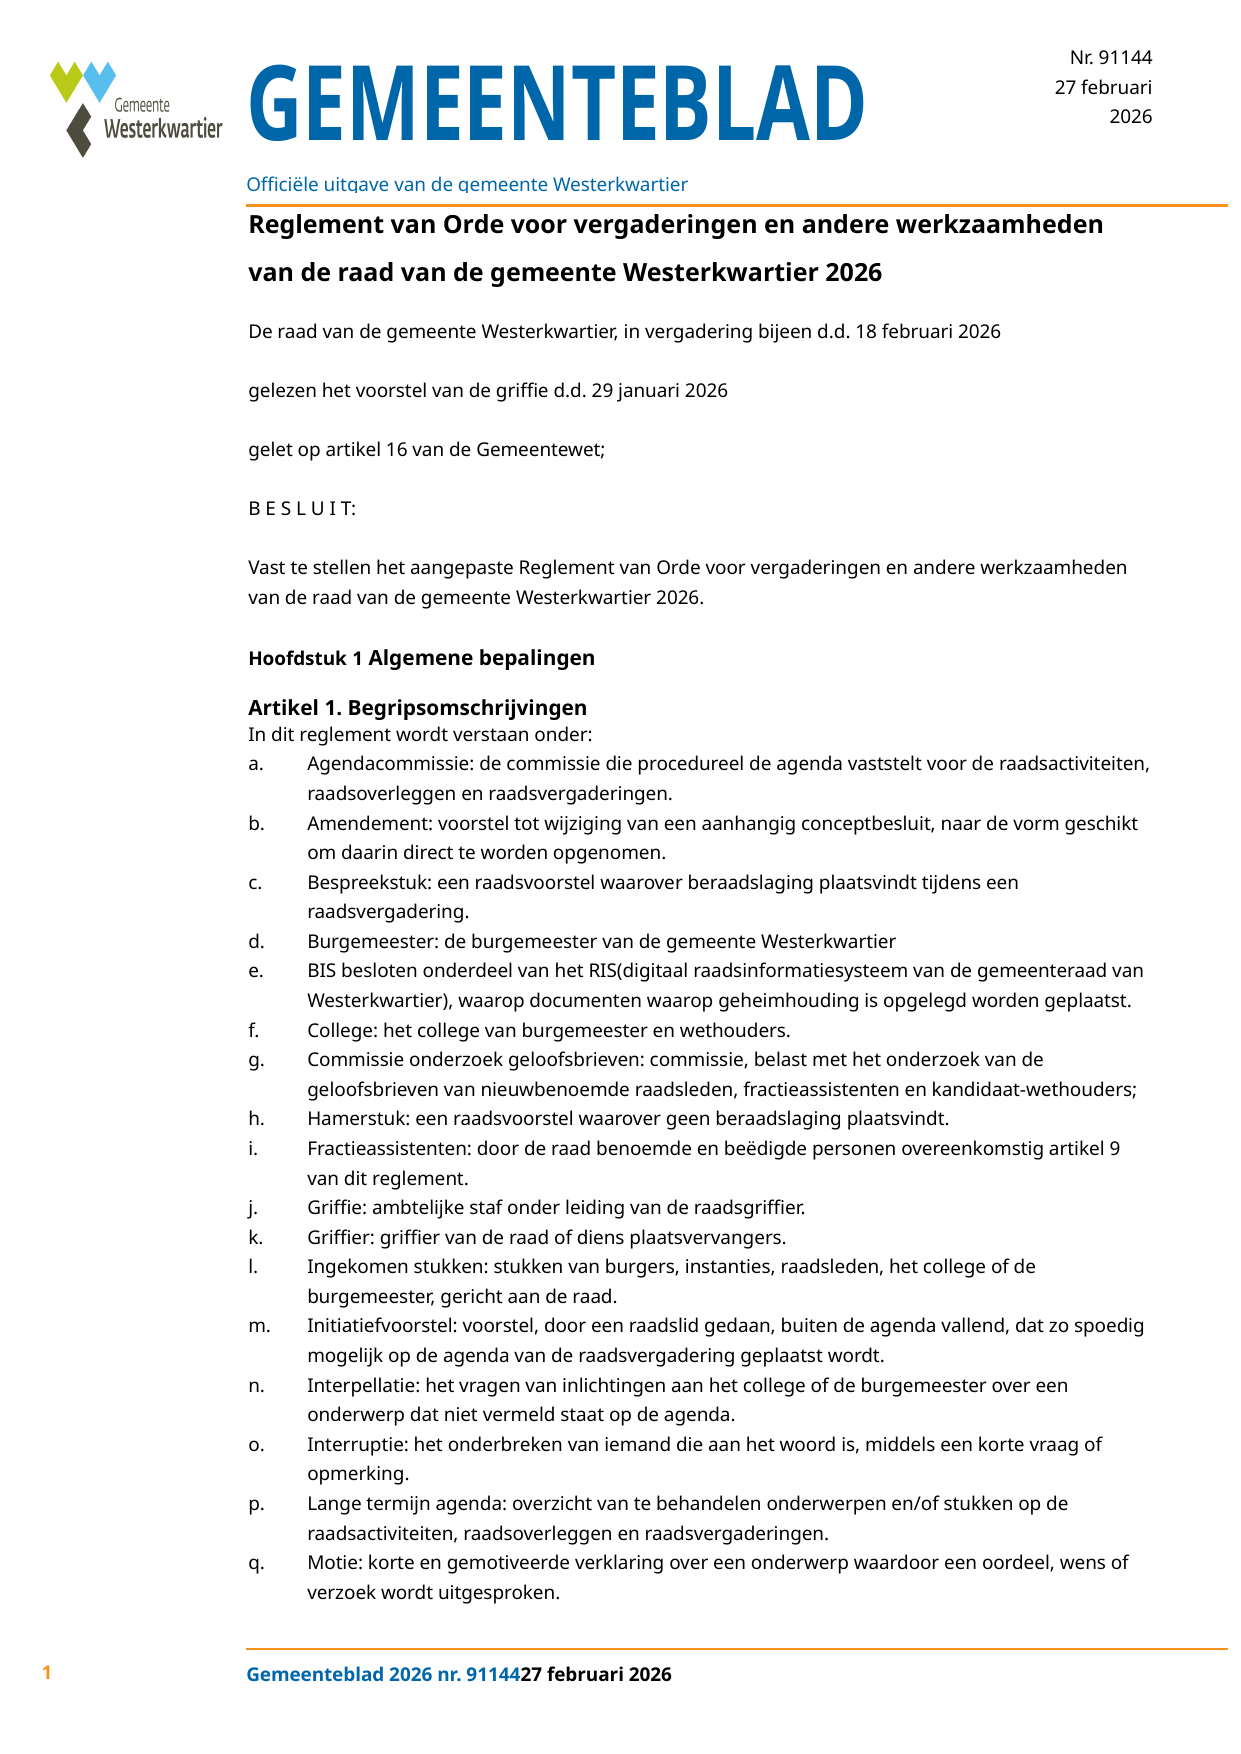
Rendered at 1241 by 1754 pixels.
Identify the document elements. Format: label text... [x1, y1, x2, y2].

list Griffier: griffier van de raad of diens plaatsvervangers. [248, 1224, 1152, 1250]
list Lange termijn agenda: overzicht van te behandelen onderwerpen en/of stukken op de raadsactiviteiten, raadsoverleggen en raadsvergaderingen. [248, 1490, 1152, 1546]
text gelezen het voorstel van de griffie d.d. 29 januari 2026 [248, 377, 1152, 403]
text gelet op artikel 16 van de Gemeentewet; [248, 436, 1152, 462]
text Reglement van Orde voor vergaderingen en andere werkzaamheden van de raad van de gemeente Westerkwartier 2026 [248, 207, 1152, 288]
list Amendement: voorstel tot wijziging van een aanhangig conceptbesluit, naar de vorm geschikt om daarin direct te worden opgenomen. [248, 810, 1152, 865]
list Burgemeester: de burgemeester van de gemeente Westerkwartier [248, 928, 1152, 954]
list BIS besloten onderdeel van het RIS(digitaal raadsinformatiesysteem van de gemeenteraad van Westerkwartier), waarop documenten waarop geheimhouding is opgelegd worden geplaatst. [248, 958, 1152, 1013]
text Artikel 1. Begripsomschrijvingen [248, 693, 1152, 721]
list Interruptie: het onderbreken van iemand die aan het woord is, middels een korte vraag of opmerking. [248, 1431, 1152, 1486]
list Fractieassistenten: door de raad benoemde en beëdigde personen overeenkomstig artikel 9 van dit reglement. [248, 1135, 1152, 1191]
text Hoofdstuk 1 Algemene bepalingen [248, 643, 1152, 672]
text De raad van de gemeente Westerkwartier, in vergadering bijeen d.d. 18 februari 2026 [248, 318, 1152, 344]
list Initiatiefvoorstel: voorstel, door een raadslid gedaan, buiten de agenda vallend, dat zo spoedig mogelijk op de agenda van de raadsvergadering geplaatst wordt. [248, 1313, 1152, 1368]
text B E S L U I T: [248, 495, 1152, 521]
list Interpellatie: het vragen van inlichtingen aan het college of de burgemeester over een onderwerp dat niet vermeld staat op de agenda. [248, 1372, 1152, 1427]
list Commissie onderzoek geloofsbrieven: commissie, belast met het onderzoek van de geloofsbrieven van nieuwbenoemde raadsleden, fractieassistenten en kandidaat-wethouders; [248, 1046, 1152, 1102]
list Agendacommissie: de commissie die procedureel de agenda vaststelt voor de raadsactiviteiten, raadsoverleggen en raadsvergaderingen. [248, 751, 1152, 806]
list Griffie: ambtelijke staf onder leiding van de raadsgriffier. [248, 1194, 1152, 1220]
list Motie: korte en gemotiveerde verklaring over een onderwerp waardoor een oordeel, wens of verzoek wordt uitgesproken. [248, 1549, 1152, 1605]
text In dit reglement wordt verstaan onder: [248, 721, 1152, 747]
list Hamerstuk: een raadsvoorstel waarover geen beraadslaging plaatsvindt. [248, 1106, 1152, 1131]
list Ingekomen stukken: stukken van burgers, instanties, raadsleden, het college of de burgemeester, gericht aan de raad. [248, 1253, 1152, 1309]
list Bespreekstuk: een raadsvoorstel waarover beraadslaging plaatsvindt tijdens een raadsvergadering. [248, 869, 1152, 924]
text Vast te stellen het aangepaste Reglement van Orde voor vergaderingen en andere werkzaamheden van de raad van de gemeente Westerkwartier 2026. [248, 554, 1152, 610]
picture [41, 47, 231, 172]
list College: het college van burgemeester en wethouders. [248, 1017, 1152, 1043]
